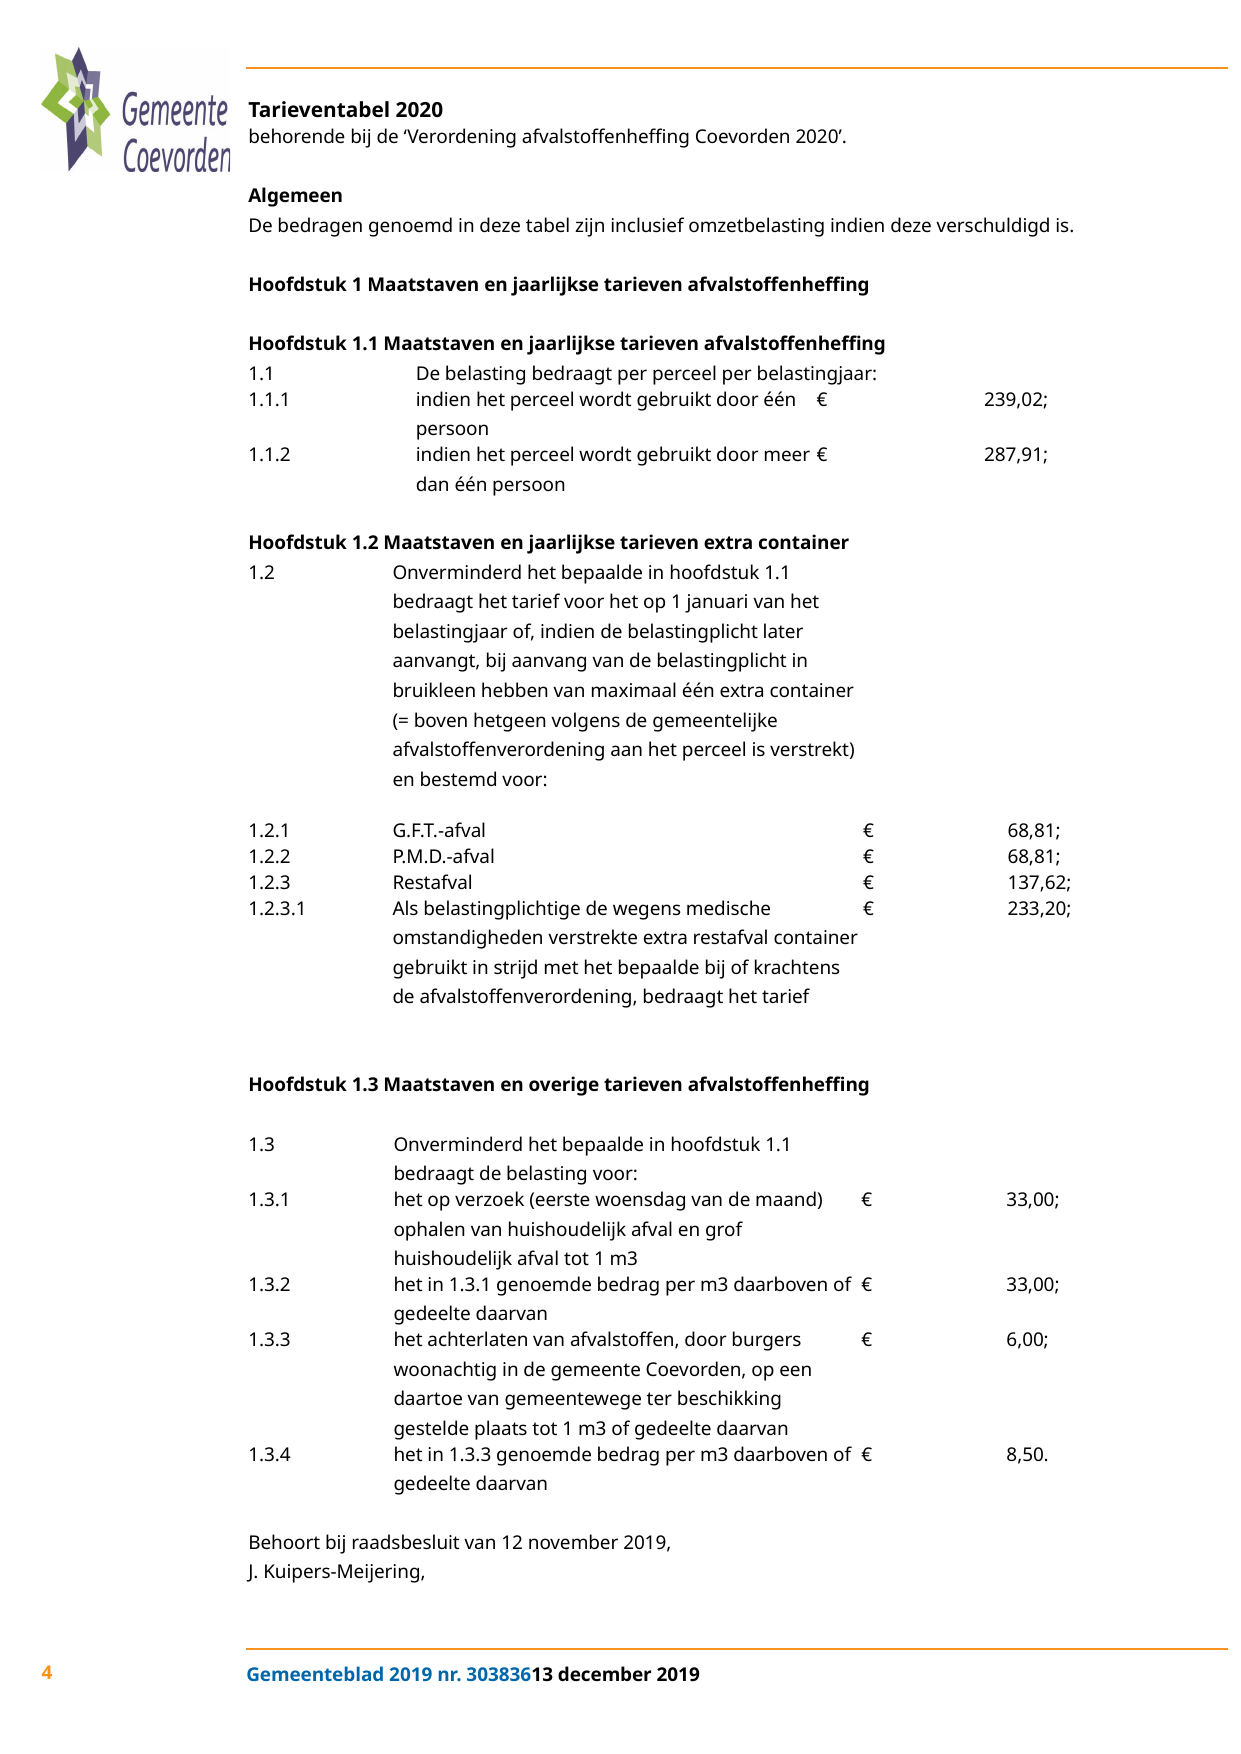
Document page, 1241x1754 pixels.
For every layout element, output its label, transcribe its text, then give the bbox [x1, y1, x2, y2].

table_cell indien het perceel wordt gebruikt door één persoon [416, 386, 816, 441]
table_cell € [863, 818, 1007, 843]
table_cell indien het perceel wordt gebruikt door meer dan één persoon [416, 441, 816, 496]
text Tarieventabel 2020 [248, 95, 1152, 123]
table_cell het op verzoek (eerste woensdag van de maand) ophalen van huishoudelijk afval en grof huishoudelijk afval tot 1 m3 [393, 1186, 861, 1271]
table_cell het in 1.3.1 genoemde bedrag per m3 daarboven of gedeelte daarvan [393, 1271, 861, 1326]
text J. Kuipers-Meijering, [248, 1558, 1152, 1584]
table_cell 68,81; [1007, 818, 1152, 843]
table_cell 33,00; [1006, 1186, 1152, 1271]
table_cell [248, 792, 392, 817]
table_cell het in 1.3.3 genoemde bedrag per m3 daarboven of gedeelte daarvan [393, 1441, 861, 1496]
table_cell Restafval [392, 869, 863, 895]
table_header 1.3 [248, 1131, 393, 1186]
table_cell € [816, 386, 984, 441]
table_cell G.F.T.-afval [392, 818, 863, 843]
table_cell 1.3.3 [248, 1326, 393, 1441]
table_cell € [861, 1271, 1006, 1326]
table_cell € [861, 1441, 1006, 1496]
table_cell 1.2.3.1 [248, 895, 392, 1009]
table_header 1.1 [248, 360, 416, 386]
table_cell 6,00; [1006, 1326, 1152, 1441]
table_cell 1.3.1 [248, 1186, 393, 1271]
table_cell € [863, 869, 1007, 895]
table_cell Als belastingplichtige de wegens medische omstandigheden verstrekte extra restafval container gebruikt in strijd met het bepaalde bij of krachtens de afvalstoffenverordening, bedraagt het tarief [392, 895, 863, 1009]
table_cell [1007, 792, 1152, 817]
table_cell € [861, 1326, 1006, 1441]
text Hoofdstuk 1 Maatstaven en jaarlijkse tarieven afvalstoffenheffing [248, 271, 1152, 297]
table_cell het achterlaten van afvalstoffen, door burgers woonachtig in de gemeente Coevorden, op een daartoe van gemeentewege ter beschikking gestelde plaats tot 1 m3 of gedeelte daarvan [393, 1326, 861, 1441]
table_cell P.M.D.-afval [392, 843, 863, 869]
text Algemeen [248, 182, 1152, 208]
table_cell 1.3.4 [248, 1441, 393, 1496]
table_cell 68,81; [1007, 843, 1152, 869]
table_cell 1.2.3 [248, 869, 392, 895]
table_header [861, 1131, 1006, 1186]
text Behoort bij raadsbesluit van 12 november 2019, [248, 1529, 1152, 1555]
table_cell € [863, 843, 1007, 869]
table_header [1007, 559, 1152, 792]
table_cell € [816, 441, 984, 496]
picture [41, 47, 231, 172]
table_header Onverminderd het bepaalde in hoofdstuk 1.1 bedraagt de belasting voor: [393, 1131, 861, 1186]
table_header 1.2 [248, 559, 392, 792]
text Hoofdstuk 1.2 Maatstaven en jaarlijkse tarieven extra container [248, 529, 1152, 555]
table_cell 1.3.2 [248, 1271, 393, 1326]
text behorende bij de ‘Verordening afvalstoffenheffing Coevorden 2020’. [248, 123, 1152, 149]
table_cell 287,91; [984, 441, 1152, 496]
table_cell 1.1.1 [248, 386, 416, 441]
table_cell [392, 792, 863, 817]
table_cell 33,00; [1006, 1271, 1152, 1326]
table_cell 1.2.2 [248, 843, 392, 869]
table_cell 8,50. [1006, 1441, 1152, 1496]
text Hoofdstuk 1.3 Maatstaven en overige tarieven afvalstoffenheffing [248, 1072, 1152, 1097]
table_cell [863, 792, 1007, 817]
table_cell 1.2.1 [248, 818, 392, 843]
table_header [863, 559, 1007, 792]
table_cell € [863, 895, 1007, 1009]
table_cell 233,20; [1007, 895, 1152, 1009]
table_cell 1.1.2 [248, 441, 416, 496]
table_header Onverminderd het bepaalde in hoofdstuk 1.1 bedraagt het tarief voor het op 1 januari van het belastingjaar of, indien de belastingplicht later aanvangt, bij aanvang van de belastingplicht in bruikleen hebben van maximaal één extra container (= boven hetgeen volgens de gemeentelijke afvalstoffenverordening aan het perceel is verstrekt) en bestemd voor: [392, 559, 863, 792]
text Hoofdstuk 1.1 Maatstaven en jaarlijkse tarieven afvalstoffenheffing [248, 330, 1152, 356]
table_cell € [861, 1186, 1006, 1271]
table_cell 137,62; [1007, 869, 1152, 895]
table_cell 239,02; [984, 386, 1152, 441]
table_header [1006, 1131, 1152, 1186]
table_header De belasting bedraagt per perceel per belastingjaar: [416, 360, 1152, 386]
text De bedragen genoemd in deze tabel zijn inclusief omzetbelasting indien deze verschuldigd is. [248, 212, 1152, 238]
